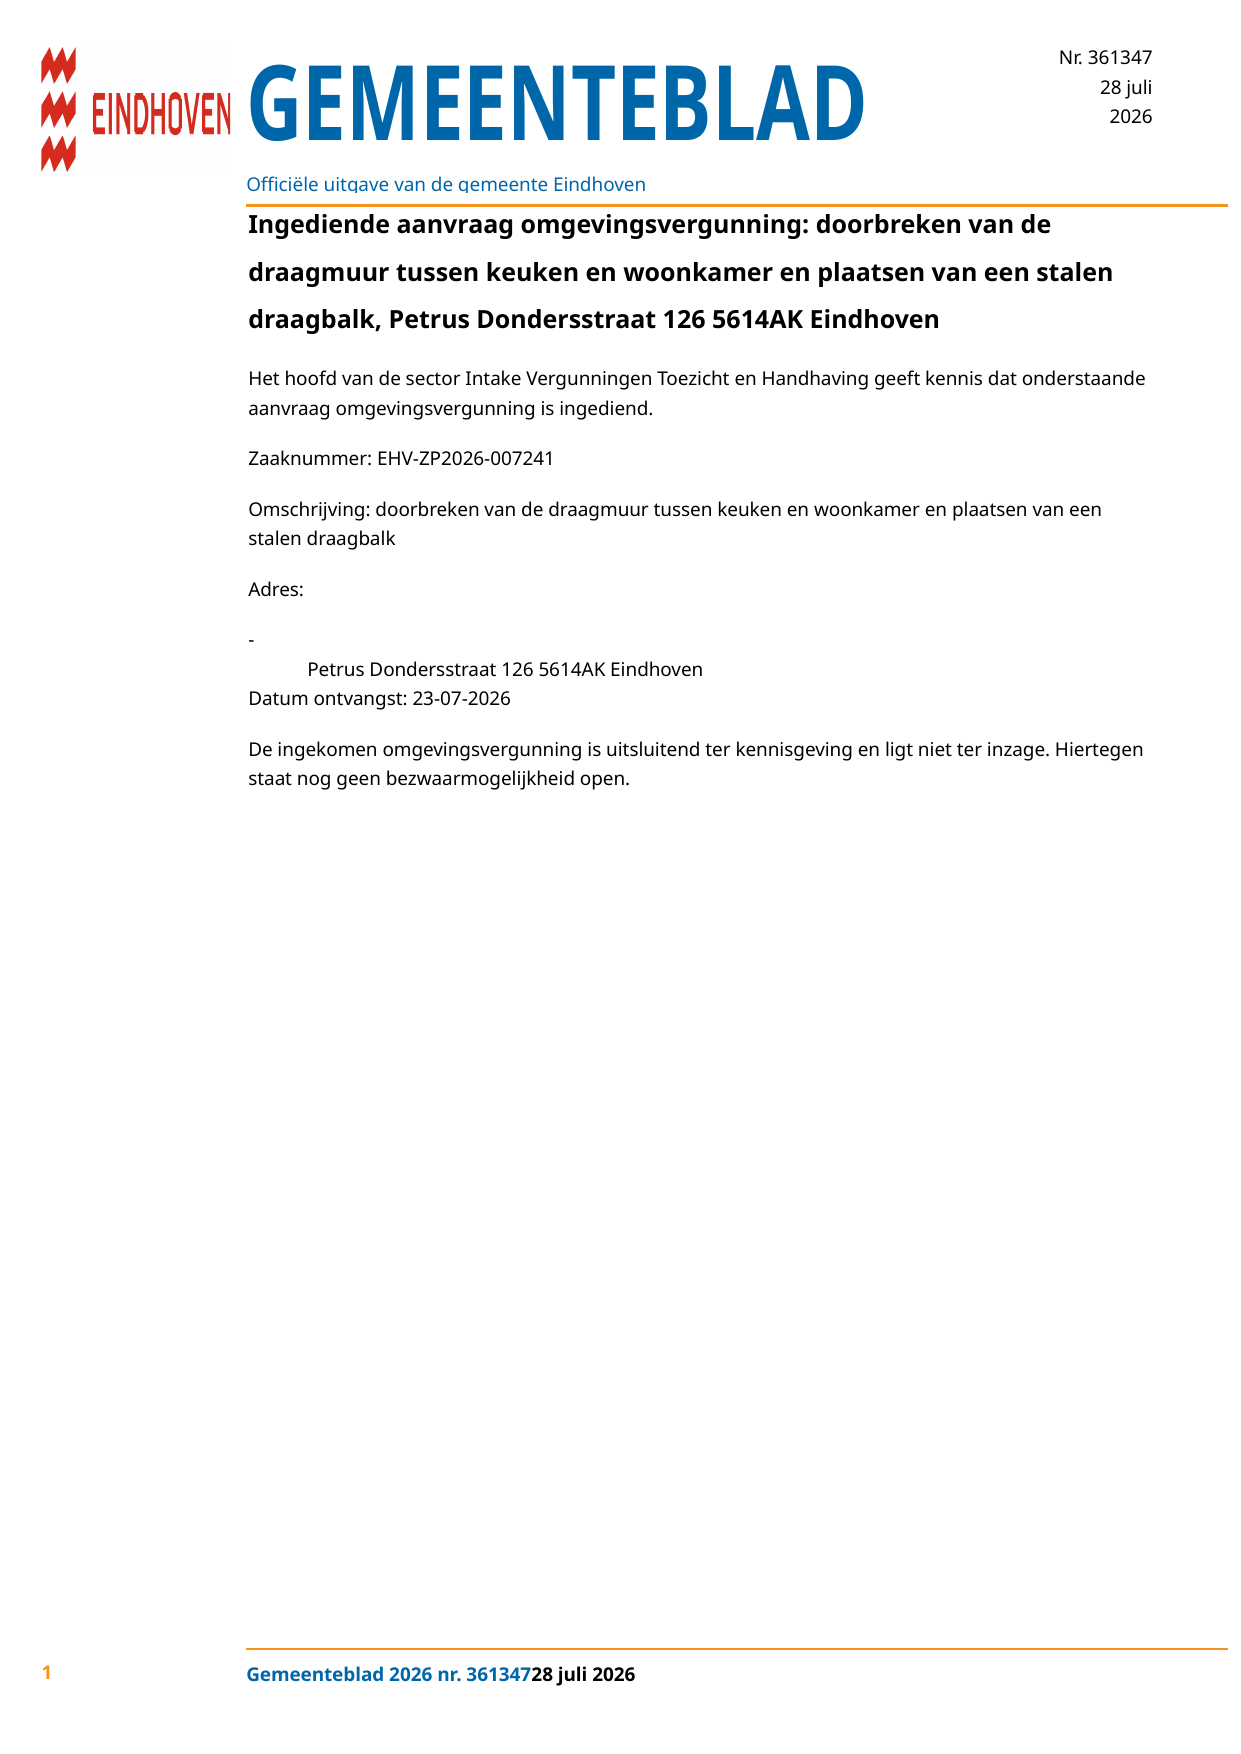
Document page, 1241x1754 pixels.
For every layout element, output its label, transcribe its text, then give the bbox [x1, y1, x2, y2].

text Omschrijving: doorbreken van de draagmuur tussen keuken en woonkamer en plaatsen van een stalen draagbalk [248, 496, 1152, 551]
text Datum ontvangst: 23-07-2026 [248, 686, 1152, 711]
text Het hoofd van de sector Intake Vergunningen Toezicht en Handhaving geeft kennis dat onderstaande aanvraag omgevingsvergunning is ingediend. [248, 366, 1152, 421]
text De ingekomen omgevingsvergunning is uitsluitend ter kennisgeving en ligt niet ter inzage. Hiertegen staat nog geen bezwaarmogelijkheid open. [248, 736, 1152, 791]
picture [41, 47, 231, 172]
text Zaaknummer: EHV-ZP2026-007241 [248, 446, 1152, 471]
text Adres: [248, 576, 1152, 602]
list Petrus Dondersstraat 126 5614AK Eindhoven [248, 656, 1152, 682]
text Ingediende aanvraag omgevingsvergunning: doorbreken van de draagmuur tussen keuken en woonkamer en plaatsen van een stalen draagbalk, Petrus Dondersstraat 126 5614AK Eindhoven [248, 207, 1152, 336]
